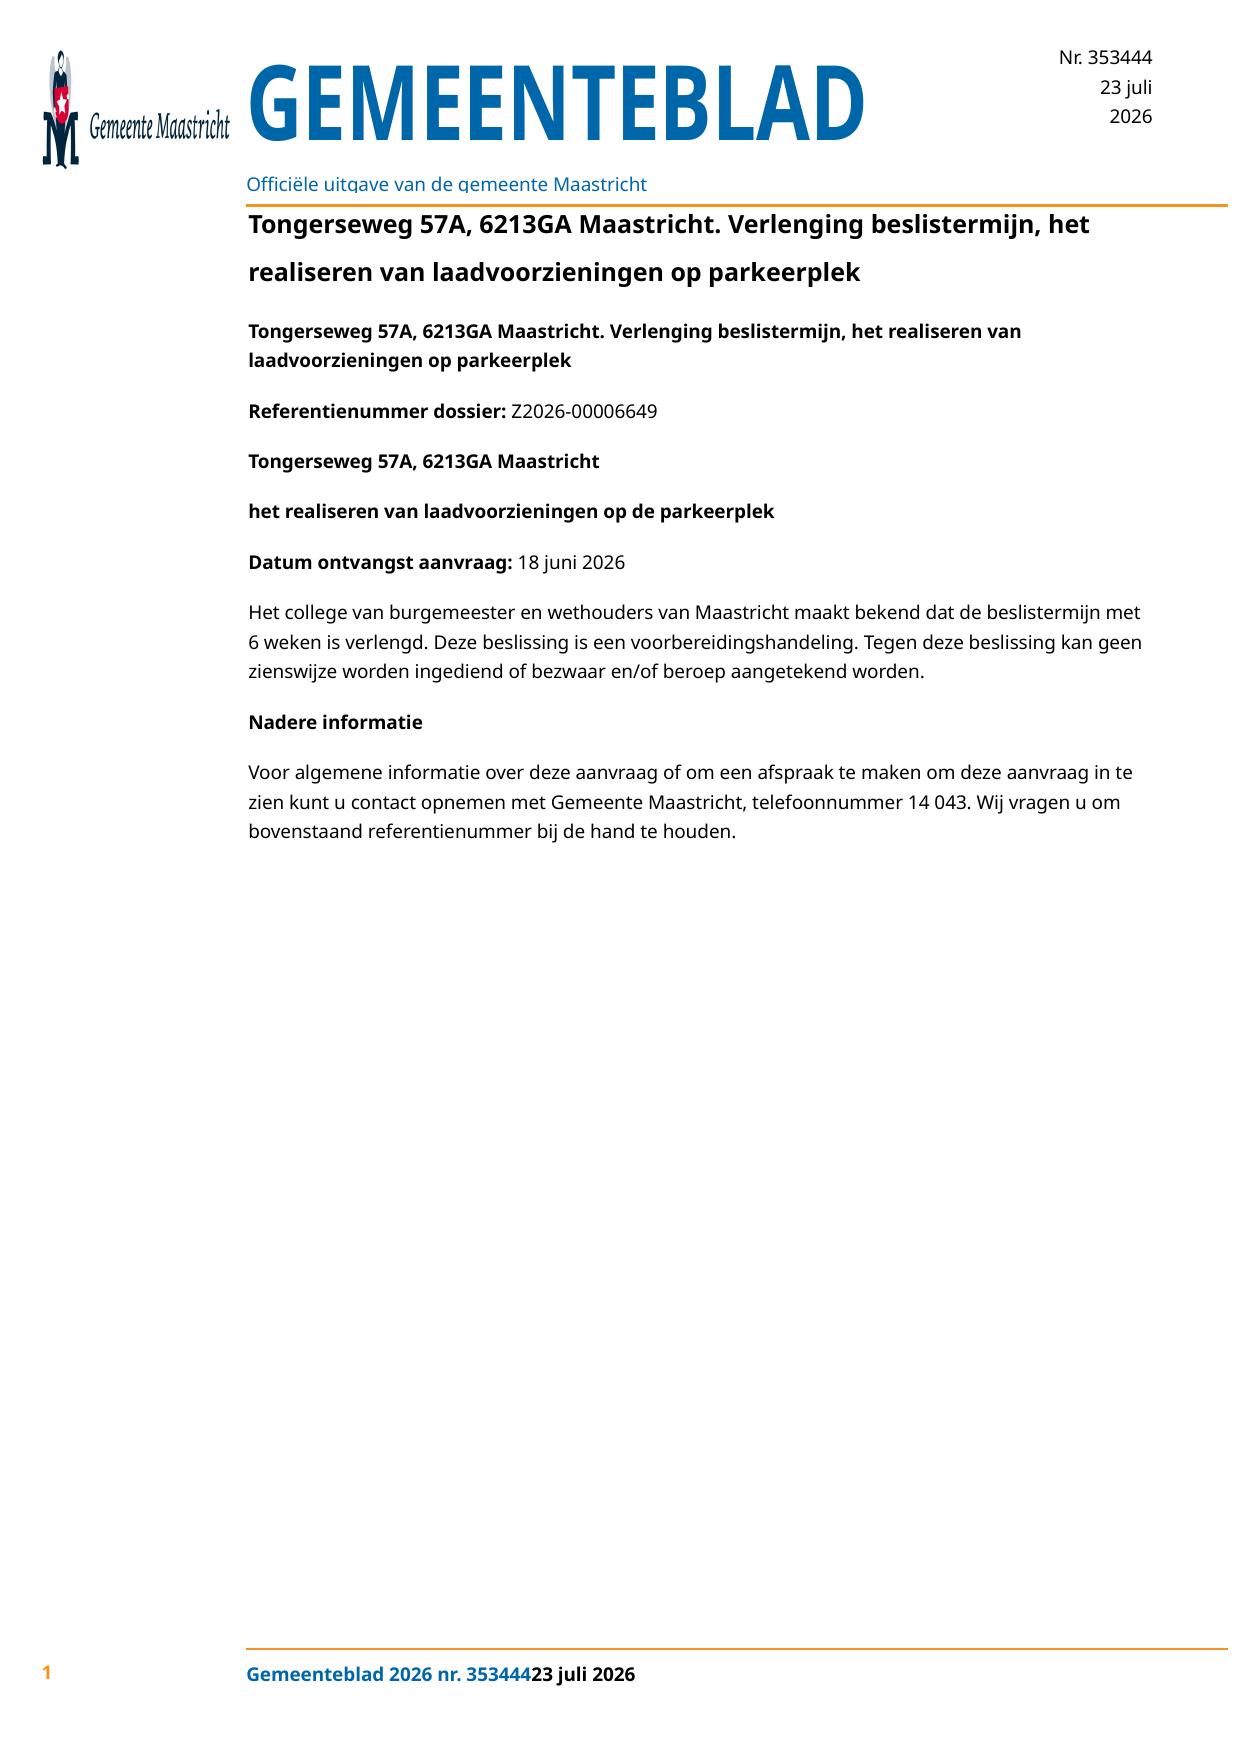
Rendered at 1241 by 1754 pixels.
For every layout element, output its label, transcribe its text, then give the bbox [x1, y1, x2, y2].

text Voor algemene informatie over deze aanvraag of om een afspraak te maken om deze aanvraag in te zien kunt u contact opnemen met Gemeente Maastricht, telefoonnummer 14 043. Wij vragen u om bovenstaand referentienummer bij de hand te houden. [248, 759, 1152, 844]
text Nadere informatie [248, 709, 1152, 735]
text het realiseren van laadvoorzieningen op de parkeerplek [248, 499, 1152, 524]
text Tongerseweg 57A, 6213GA Maastricht. Verlenging beslistermijn, het realiseren van laadvoorzieningen op parkeerplek [248, 318, 1152, 373]
text Referentienummer dossier: Z2026-00006649 [248, 398, 1152, 424]
text Tongerseweg 57A, 6213GA Maastricht [248, 448, 1152, 474]
text Het college van burgemeester en wethouders van Maastricht maakt bekend dat de beslistermijn met 6 weken is verlengd. Deze beslissing is een voorbereidingshandeling. Tegen deze beslissing kan geen zienswijze worden ingediend of bezwaar en/of beroep aangetekend worden. [248, 599, 1152, 684]
text Tongerseweg 57A, 6213GA Maastricht. Verlenging beslistermijn, het realiseren van laadvoorzieningen op parkeerplek [248, 207, 1152, 288]
text Datum ontvangst aanvraag: 18 juni 2026 [248, 549, 1152, 575]
picture [41, 47, 231, 172]
